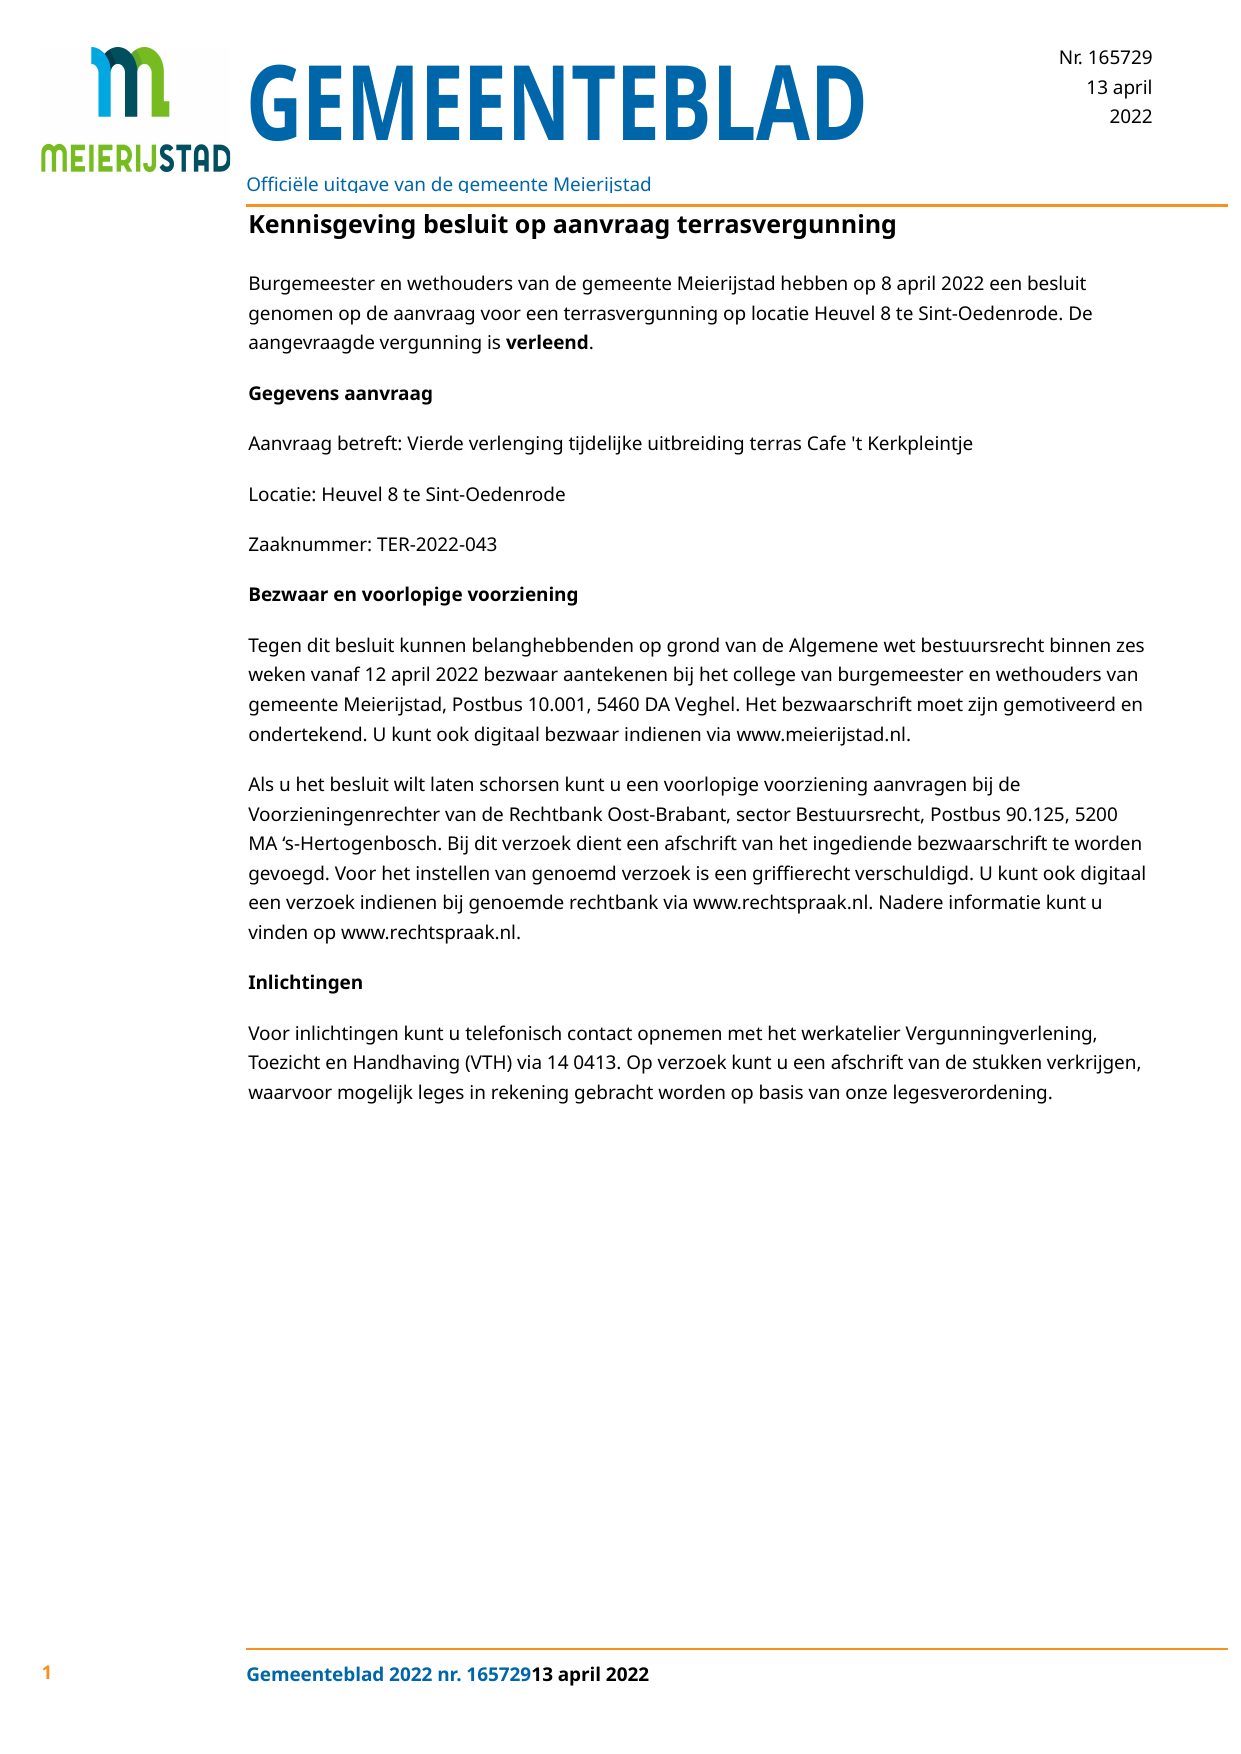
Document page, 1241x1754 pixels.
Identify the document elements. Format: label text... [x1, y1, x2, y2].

text Bezwaar en voorlopige voorziening [248, 582, 1152, 607]
text Tegen dit besluit kunnen belanghebbenden op grond van de Algemene wet bestuursrecht binnen zes weken vanaf 12 april 2022 bezwaar aantekenen bij het college van burgemeester en wethouders van gemeente Meierijstad, Postbus 10.001, 5460 DA Veghel. Het bezwaarschrift moet zijn gemotiveerd en ondertekend. U kunt ook digitaal bezwaar indienen via www.meierijstad.nl. [248, 632, 1152, 746]
text Aanvraag betreft: Vierde verlenging tijdelijke uitbreiding terras Cafe 't Kerkpleintje [248, 430, 1152, 456]
text Inlichtingen [248, 969, 1152, 995]
text Als u het besluit wilt laten schorsen kunt u een voorlopige voorziening aanvragen bij de Voorzieningenrechter van de Rechtbank Oost-Brabant, sector Bestuursrecht, Postbus 90.125, 5200 MA ‘s-Hertogenbosch. Bij dit verzoek dient een afschrift van het ingediende bezwaarschrift te worden gevoegd. Voor het instellen van genoemd verzoek is een griffierecht verschuldigd. U kunt ook digitaal een verzoek indienen bij genoemde rechtbank via www.rechtspraak.nl. Nadere informatie kunt u vinden op www.rechtspraak.nl. [248, 771, 1152, 945]
text Gegevens aanvraag [248, 380, 1152, 406]
picture [41, 47, 231, 172]
text Burgemeester en wethouders van de gemeente Meierijstad hebben op 8 april 2022 een besluit genomen op de aanvraag voor een terrasvergunning op locatie Heuvel 8 te Sint-Oedenrode. De aangevraagde vergunning is verleend. [248, 270, 1152, 355]
text Kennisgeving besluit op aanvraag terrasvergunning [248, 207, 1152, 241]
text Locatie: Heuvel 8 te Sint-Oedenrode [248, 481, 1152, 506]
text Voor inlichtingen kunt u telefonisch contact opnemen met het werkatelier Vergunningverlening, Toezicht en Handhaving (VTH) via 14 0413. Op verzoek kunt u een afschrift van de stukken verkrijgen, waarvoor mogelijk leges in rekening gebracht worden op basis van onze legesverordening. [248, 1020, 1152, 1105]
text Zaaknummer: TER-2022-043 [248, 531, 1152, 557]
